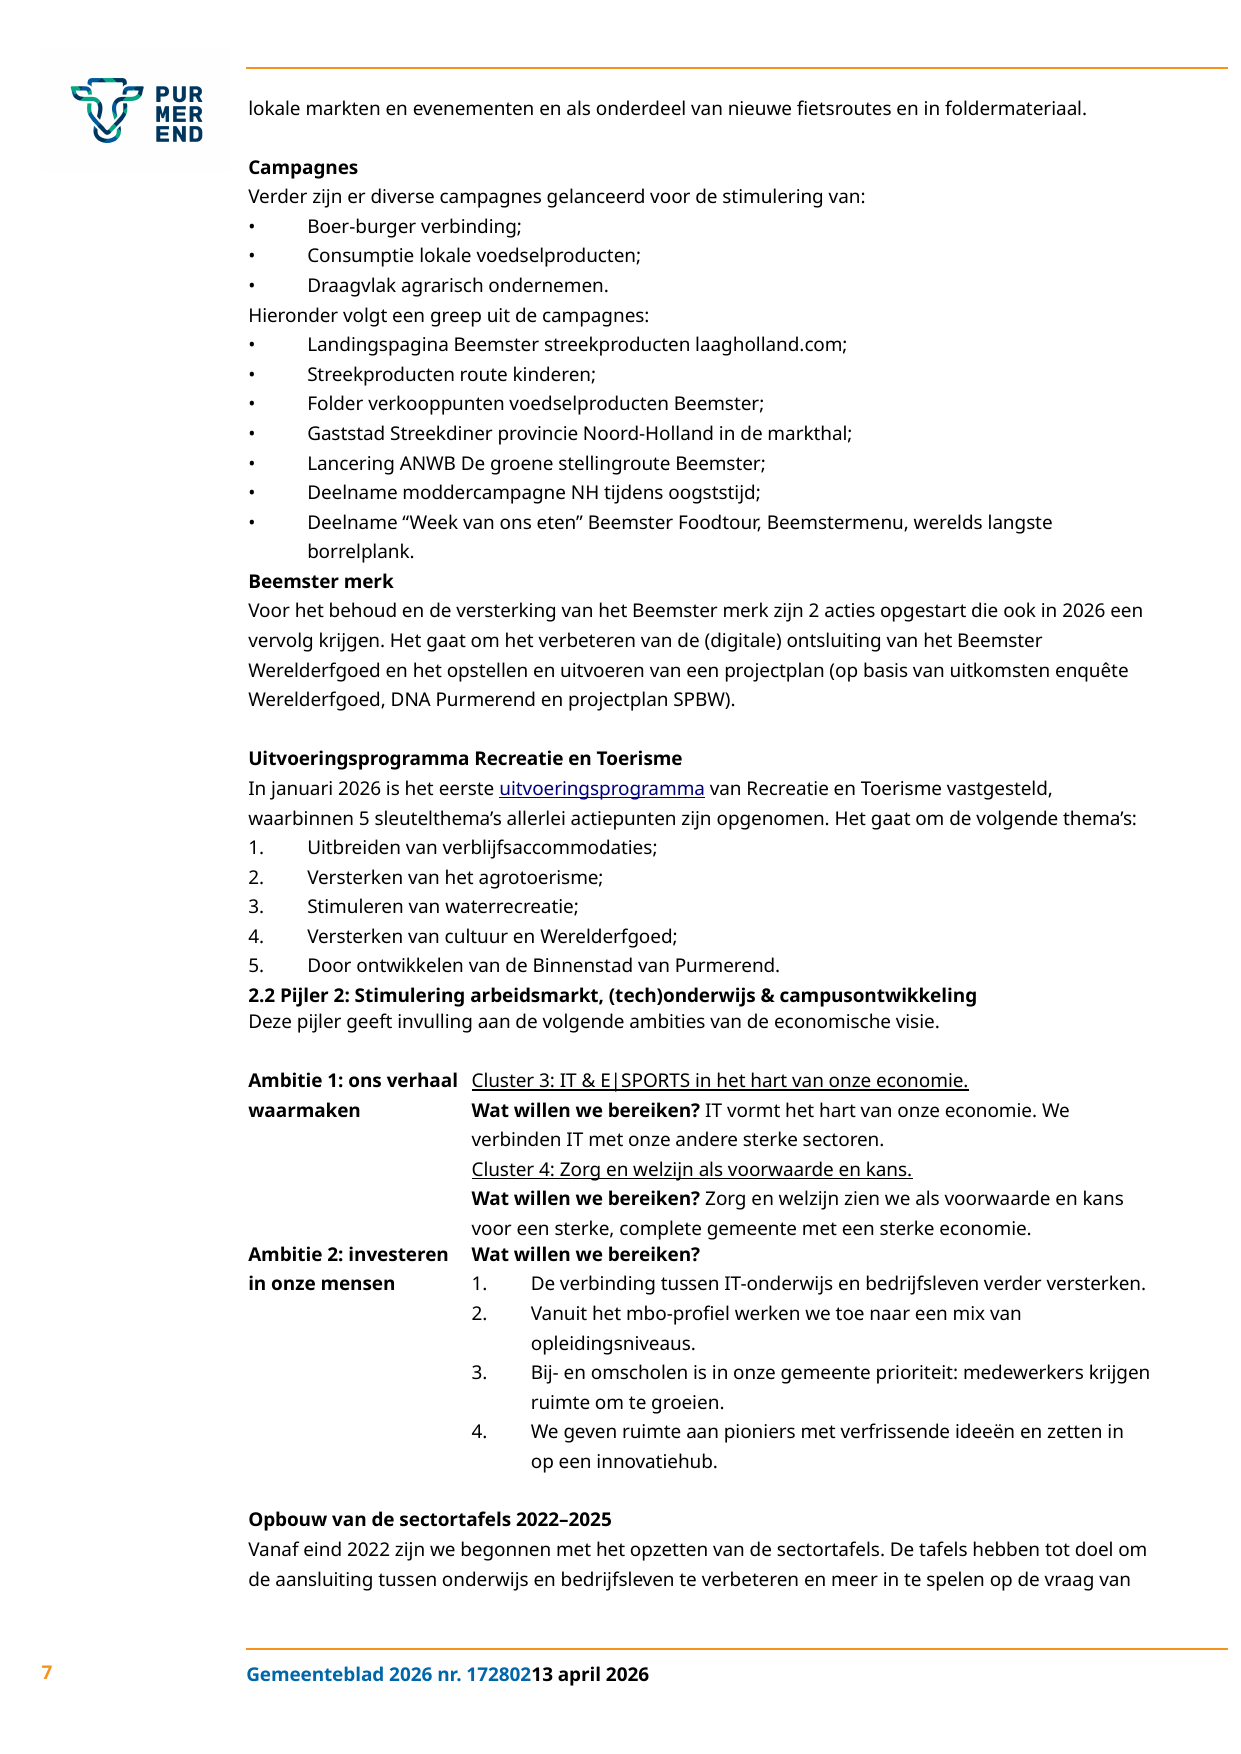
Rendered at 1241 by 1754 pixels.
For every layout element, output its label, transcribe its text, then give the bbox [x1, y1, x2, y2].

list Door ontwikkelen van de Binnenstad van Purmerend. [248, 953, 1152, 978]
text Voor het behoud en de versterking van het Beemster merk zijn 2 acties opgestart die ook in 2026 een vervolg krijgen. Het gaat om het verbeteren van de (digitale) ontsluiting van het Beemster Werelderfgoed en het opstellen en uitvoeren van een projectplan (op basis van uitkomsten enquête Werelderfgoed, DNA Purmerend en projectplan SPBW). [248, 598, 1152, 712]
table_cell Ambitie 2: investeren in onze mensen [248, 1241, 471, 1474]
list Uitbreiden van verblijfsaccommodaties; [248, 834, 1152, 860]
text Verder zijn er diverse campagnes gelanceerd voor de stimulering van: [248, 183, 1152, 209]
list Versterken van het agrotoerisme; [248, 864, 1152, 890]
list Boer-burger verbinding; [248, 213, 1152, 239]
table_cell Wat willen we bereiken? De verbinding tussen IT-onderwijs en bedrijfsleven verder versterken. Vanuit het mbo-profiel werken we toe naar een mix van opleidingsniveaus. Bij- en omscholen is in onze gemeente prioriteit: medewerkers krijgen ruimte om te groeien. We geven ruimte aan pioniers met verfrissende ideeën en zetten in op een innovatiehub. [471, 1241, 1152, 1474]
list Draagvlak agrarisch ondernemen. [248, 272, 1152, 298]
text Hieronder volgt een greep uit de campagnes: [248, 302, 1152, 328]
list Landingspagina Beemster streekproducten laagholland.com; [248, 331, 1152, 357]
list Stimuleren van waterrecreatie; [248, 893, 1152, 919]
text Vanaf eind 2022 zijn we begonnen met het opzetten van de sectortafels. De tafels hebben tot doel om de aansluiting tussen onderwijs en bedrijfsleven te verbeteren en meer in te spelen op de vraag van [248, 1536, 1152, 1591]
list Gaststad Streekdiner provincie Noord-Holland in de markthal; [248, 420, 1152, 446]
list Deelname “Week van ons eten” Beemster Foodtour, Beemstermenu, werelds langste borrelplank. [248, 509, 1152, 564]
text 2.2 Pijler 2: Stimulering arbeidsmarkt, (tech)onderwijs & campusontwikkeling [248, 982, 1152, 1008]
list Lancering ANWB De groene stellingroute Beemster; [248, 450, 1152, 476]
text Opbouw van de sectortafels 2022–2025 [248, 1507, 1152, 1532]
text In januari 2026 is het eerste uitvoeringsprogramma van Recreatie en Toerisme vastgesteld, waarbinnen 5 sleutelthema’s allerlei actiepunten zijn opgenomen. Het gaat om de volgende thema’s: [248, 775, 1152, 831]
text Uitvoeringsprogramma Recreatie en Toerisme [248, 746, 1152, 771]
list Consumptie lokale voedselproducten; [248, 243, 1152, 268]
picture [41, 47, 231, 172]
text lokale markten en evenementen en als onderdeel van nieuwe fietsroutes en in foldermateriaal. [248, 95, 1152, 121]
list Streekproducten route kinderen; [248, 361, 1152, 387]
text Deze pijler geeft invulling aan de volgende ambities van de economische visie. [248, 1008, 1152, 1034]
text Beemster merk [248, 568, 1152, 594]
text Campagnes [248, 154, 1152, 180]
list Versterken van cultuur en Werelderfgoed; [248, 923, 1152, 949]
list Folder verkooppunten voedselproducten Beemster; [248, 391, 1152, 416]
list Deelname moddercampagne NH tijdens oogststijd; [248, 479, 1152, 505]
table_header Ambitie 1: ons verhaal waarmaken [248, 1067, 471, 1241]
table_header Cluster 3: IT & E|SPORTS in het hart van onze economie. Wat willen we bereiken? IT vormt het hart van onze economie. We verbinden IT met onze andere sterke sectoren. Cluster 4: Zorg en welzijn als voorwaarde en kans. Wat willen we bereiken? Zorg en welzijn zien we als voorwaarde en kans voor een sterke, complete gemeente met een sterke economie. [471, 1067, 1152, 1241]
